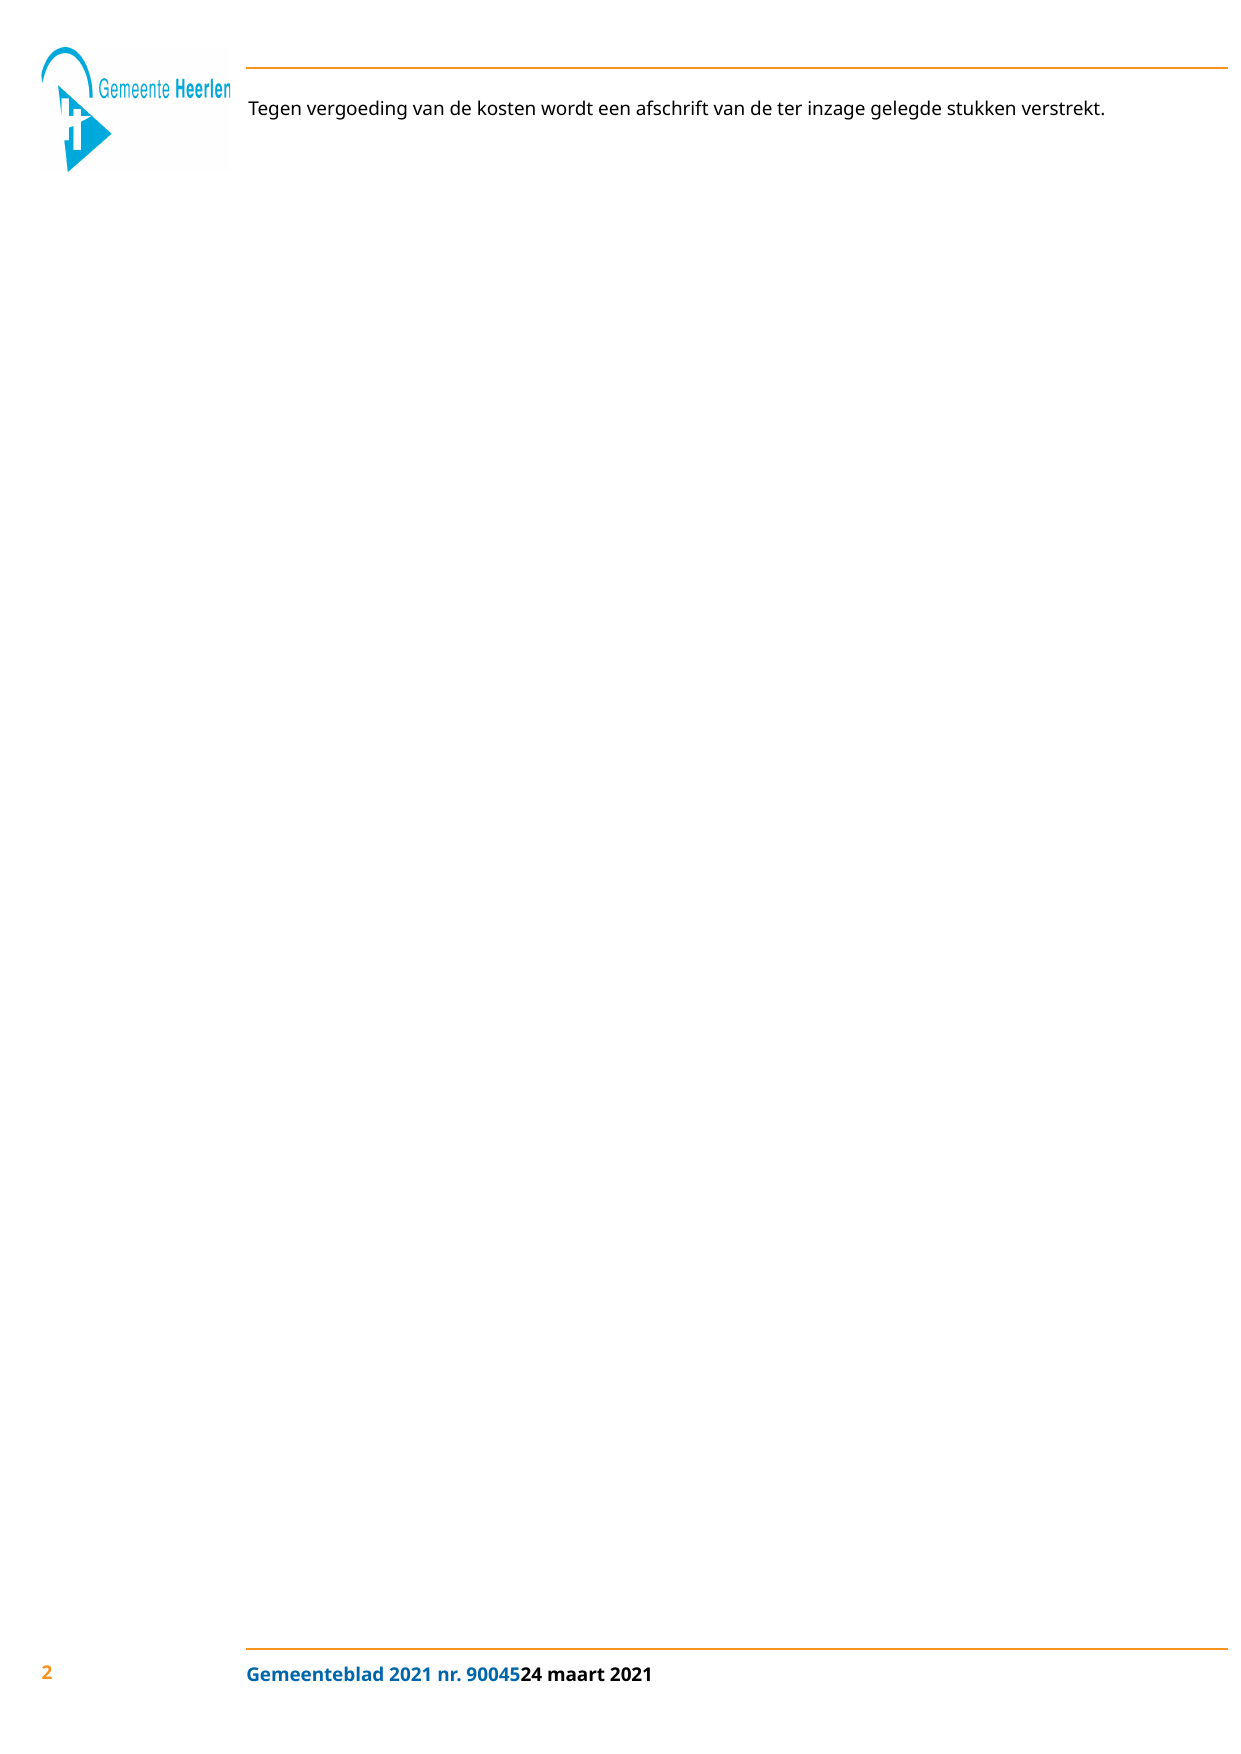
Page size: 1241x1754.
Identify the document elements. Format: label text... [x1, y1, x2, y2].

picture [41, 47, 231, 172]
picture [41, 47, 59, 70]
text Tegen vergoeding van de kosten wordt een afschrift van de ter inzage gelegde stukken verstrekt. [248, 95, 1152, 121]
